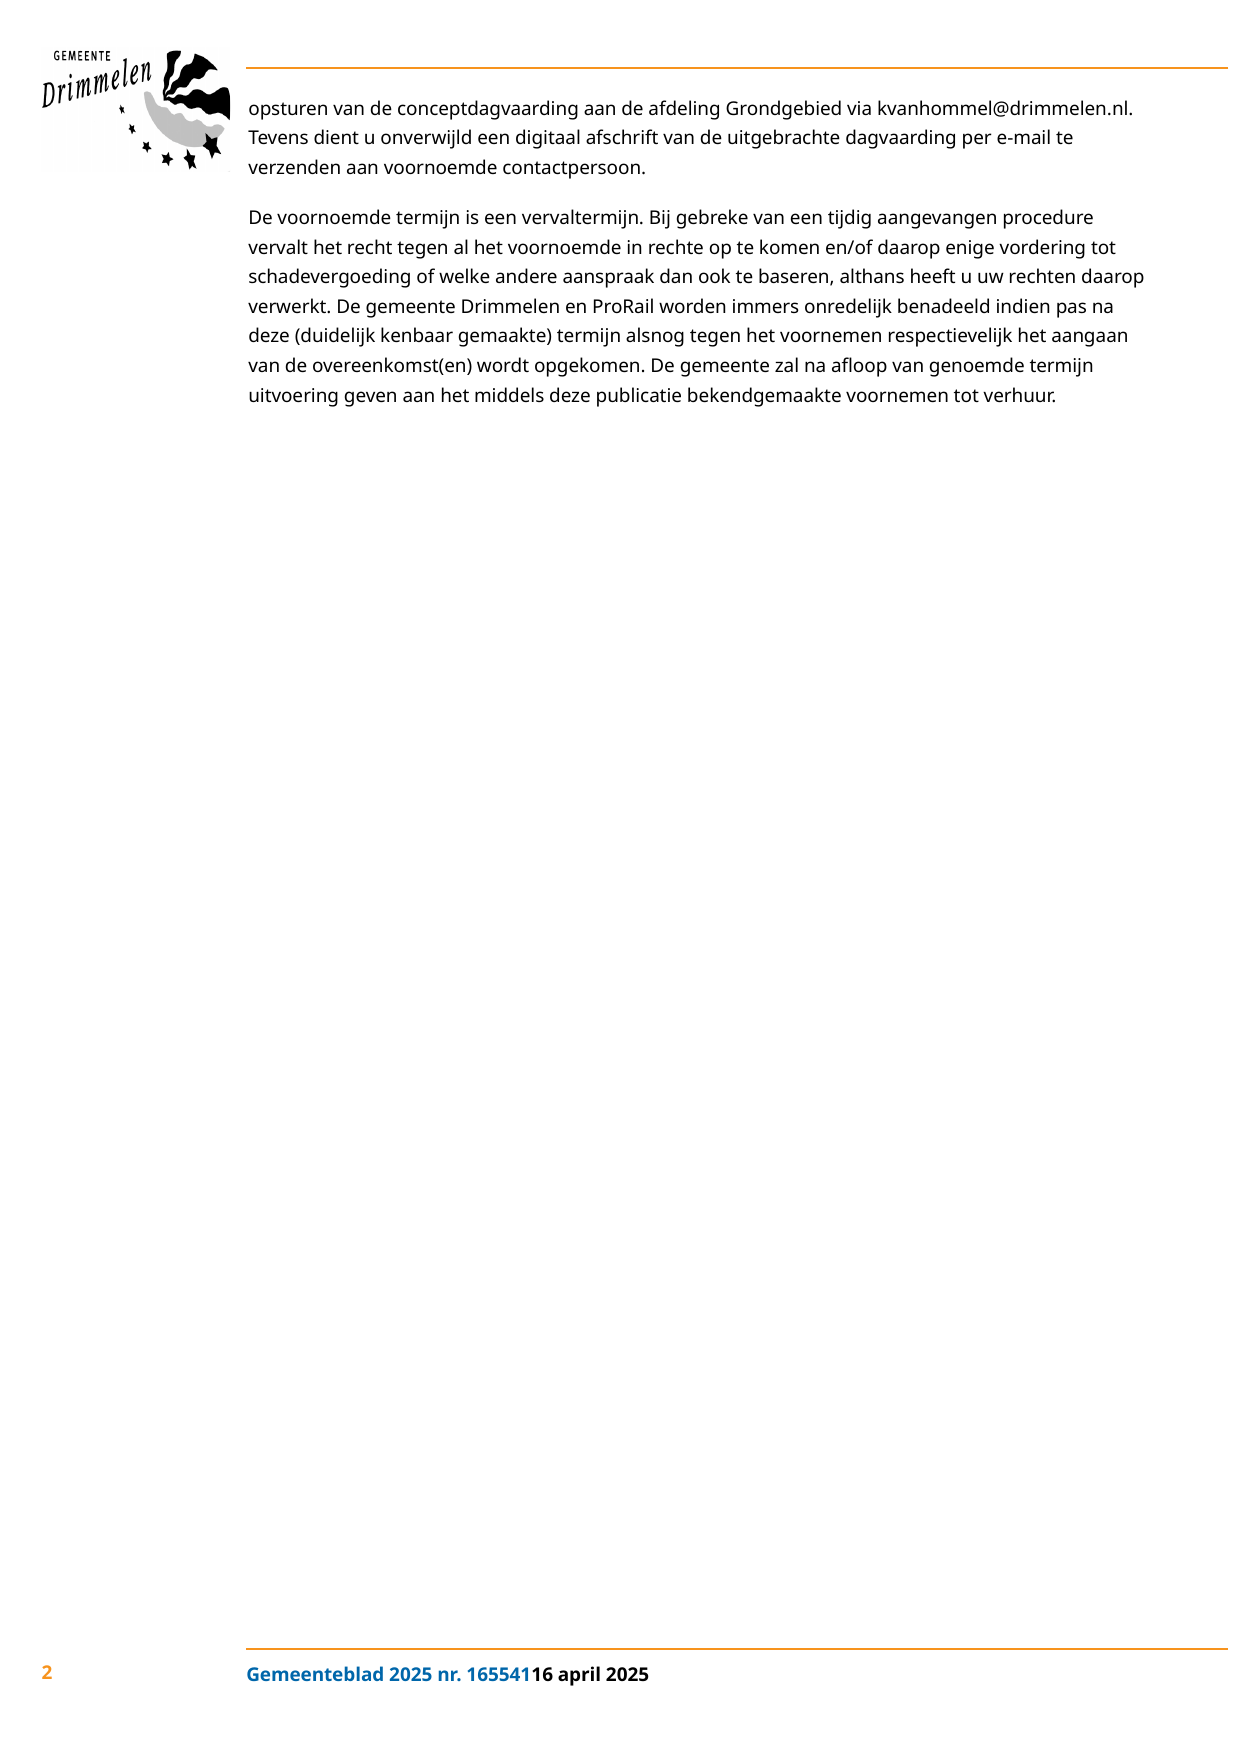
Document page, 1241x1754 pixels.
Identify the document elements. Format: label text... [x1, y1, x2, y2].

picture [41, 47, 231, 172]
text De voornoemde termijn is een vervaltermijn. Bij gebreke van een tijdig aangevangen procedure vervalt het recht tegen al het voornoemde in rechte op te komen en/of daarop enige vordering tot schadevergoeding of welke andere aanspraak dan ook te baseren, althans heeft u uw rechten daarop verwerkt. De gemeente Drimmelen en ProRail worden immers onredelijk benadeeld indien pas na deze (duidelijk kenbaar gemaakte) termijn alsnog tegen het voornemen respectievelijk het aangaan van de overeenkomst(en) wordt opgekomen. De gemeente zal na afloop van genoemde termijn uitvoering geven aan het middels deze publicatie bekendgemaakte voornemen tot verhuur. [248, 204, 1152, 408]
text opsturen van de conceptdagvaarding aan de afdeling Grondgebied via kvanhommel@drimmelen.nl. Tevens dient u onverwijld een digitaal afschrift van de uitgebrachte dagvaarding per e-mail te verzenden aan voornoemde contactpersoon. [248, 95, 1152, 180]
